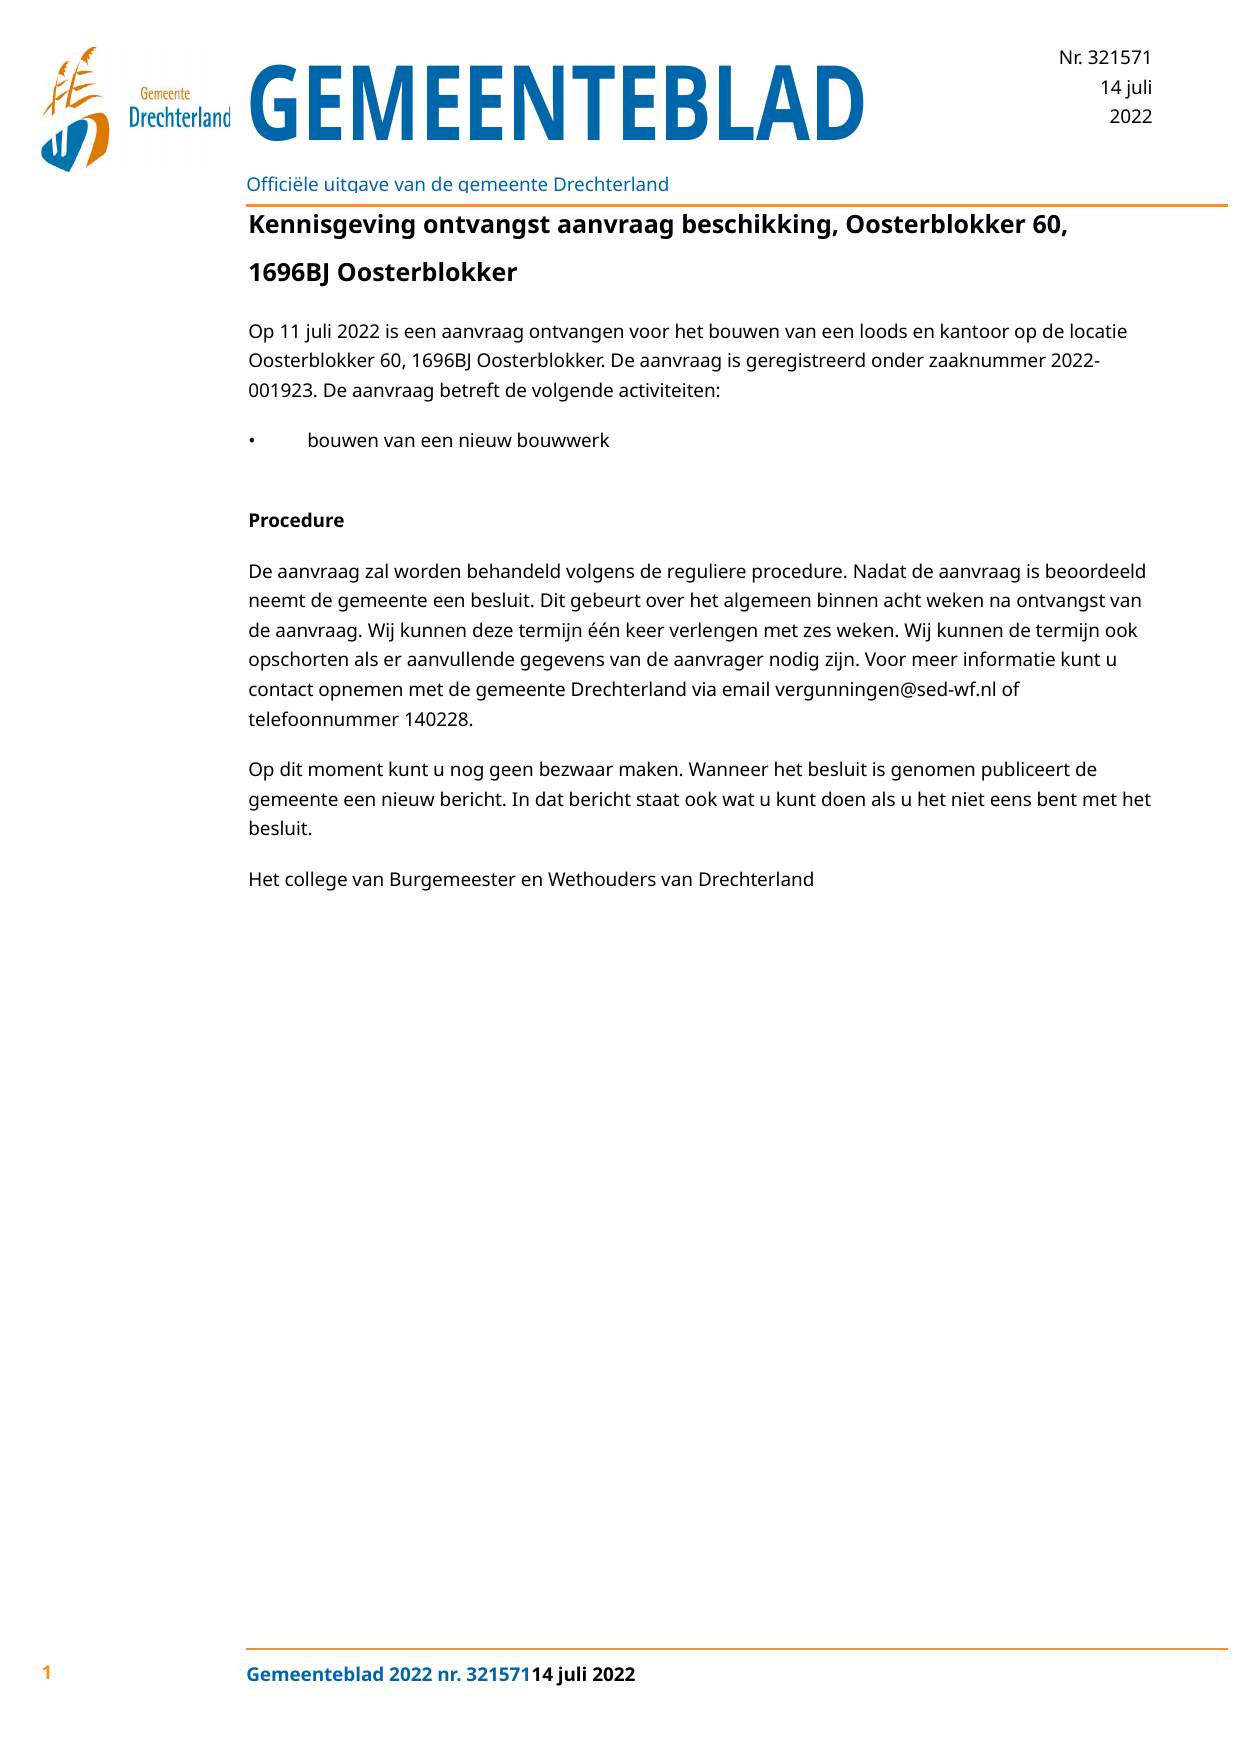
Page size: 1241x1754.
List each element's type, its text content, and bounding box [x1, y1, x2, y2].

picture [41, 47, 231, 172]
text Op dit moment kunt u nog geen bezwaar maken. Wanneer het besluit is genomen publiceert de gemeente een nieuw bericht. In dat bericht staat ook wat u kunt doen als u het niet eens bent met het besluit. [248, 756, 1152, 841]
text Het college van Burgemeester en Wethouders van Drechterland [248, 866, 1152, 892]
picture [226, 115, 231, 124]
picture [41, 158, 64, 172]
list bouwen van een nieuw bouwwerk [248, 427, 1152, 453]
text Kennisgeving ontvangst aanvraag beschikking, Oosterblokker 60, 1696BJ Oosterblokker [248, 207, 1152, 288]
text De aanvraag zal worden behandeld volgens de reguliere procedure. Nadat de aanvraag is beoordeeld neemt de gemeente een besluit. Dit gebeurt over het algemeen binnen acht weken na ontvangst van de aanvraag. Wij kunnen deze termijn één keer verlengen met zes weken. Wij kunnen de termijn ook opschorten als er aanvullende gegevens van de aanvrager nodig zijn. Voor meer informatie kunt u contact opnemen met de gemeente Drechterland via email vergunningen@sed-wf.nl of telefoonnummer 140228. [248, 558, 1152, 732]
text Op 11 juli 2022 is een aanvraag ontvangen voor het bouwen van een loods en kantoor op de locatie Oosterblokker 60, 1696BJ Oosterblokker. De aanvraag is geregistreerd onder zaaknummer 2022-001923. De aanvraag betreft de volgende activiteiten: [248, 318, 1152, 403]
text Procedure [248, 507, 1152, 533]
